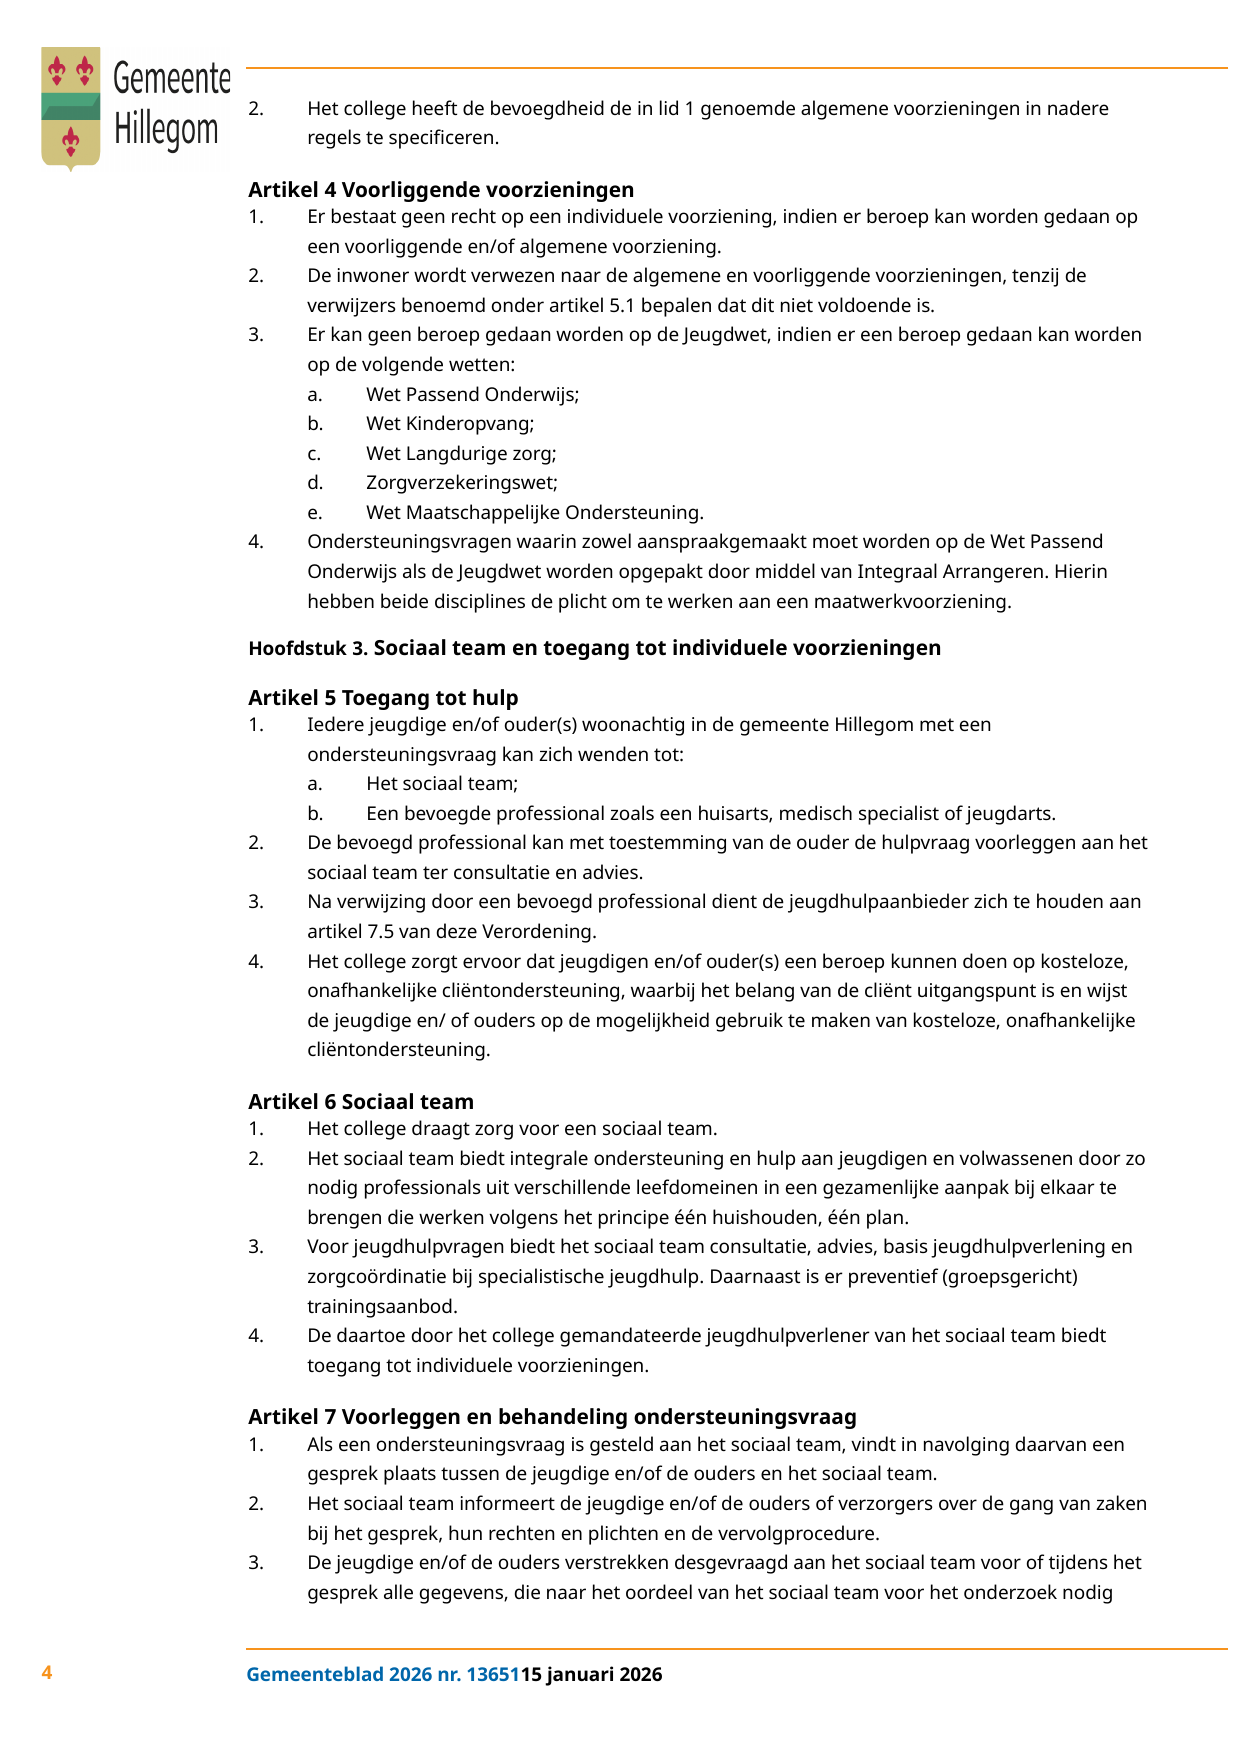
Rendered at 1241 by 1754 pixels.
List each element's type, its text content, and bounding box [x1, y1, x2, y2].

list Wet Maatschappelijke Ondersteuning. [307, 499, 1152, 525]
list Wet Langdurige zorg; [307, 440, 1152, 466]
list Een bevoegde professional zoals een huisarts, medisch specialist of jeugdarts. [307, 800, 1152, 826]
list Het sociaal team; [307, 770, 1152, 796]
text Artikel 4 Voorliggende voorzieningen [248, 175, 1152, 203]
list Het sociaal team informeert de jeugdige en/of de ouders of verzorgers over de gang van zaken bij het gesprek, hun rechten en plichten en de vervolgprocedure. [248, 1490, 1152, 1545]
text Artikel 6 Sociaal team [248, 1087, 1152, 1115]
list Er kan geen beroep gedaan worden op de Jeugdwet, indien er een beroep gedaan kan worden op de volgende wetten: [248, 322, 1152, 377]
text Hoofdstuk 3. Sociaal team en toegang tot individuele voorzieningen [248, 633, 1152, 662]
list Wet Passend Onderwijs; [307, 381, 1152, 406]
list De daartoe door het college gemandateerde jeugdhulpverlener van het sociaal team biedt toegang tot individuele voorzieningen. [248, 1322, 1152, 1378]
list Er bestaat geen recht op een individuele voorziening, indien er beroep kan worden gedaan op een voorliggende en/of algemene voorziening. [248, 203, 1152, 258]
list Wet Kinderopvang; [307, 410, 1152, 436]
picture [41, 47, 231, 172]
list Het college draagt zorg voor een sociaal team. [248, 1115, 1152, 1141]
list De inwoner wordt verwezen naar de algemene en voorliggende voorzieningen, tenzij de verwijzers benoemd onder artikel 5.1 bepalen dat dit niet voldoende is. [248, 262, 1152, 318]
list De bevoegd professional kan met toestemming van de ouder de hulpvraag voorleggen aan het sociaal team ter consultatie en advies. [248, 829, 1152, 885]
list Voor jeugdhulpvragen biedt het sociaal team consultatie, advies, basis jeugdhulpverlening en zorgcoördinatie bij specialistische jeugdhulp. Daarnaast is er preventief (groepsgericht) trainingsaanbod. [248, 1234, 1152, 1319]
list Het college zorgt ervoor dat jeugdigen en/of ouder(s) een beroep kunnen doen op kosteloze, onafhankelijke cliëntondersteuning, waarbij het belang van de cliënt uitgangspunt is en wijst de jeugdige en/ of ouders op de mogelijkheid gebruik te maken van kosteloze, onafhankelijke cliëntondersteuning. [248, 948, 1152, 1062]
text Artikel 7 Voorleggen en behandeling ondersteuningsvraag [248, 1402, 1152, 1431]
text Artikel 5 Toegang tot hulp [248, 683, 1152, 711]
list Na verwijzing door een bevoegd professional dient de jeugdhulpaanbieder zich te houden aan artikel 7.5 van deze Verordening. [248, 889, 1152, 944]
list Als een ondersteuningsvraag is gesteld aan het sociaal team, vindt in navolging daarvan een gesprek plaats tussen de jeugdige en/of de ouders en het sociaal team. [248, 1431, 1152, 1486]
list Ondersteuningsvragen waarin zowel aanspraakgemaakt moet worden op de Wet Passend Onderwijs als de Jeugdwet worden opgepakt door middel van Integraal Arrangeren. Hierin hebben beide disciplines de plicht om te werken aan een maatwerkvoorziening. [248, 529, 1152, 613]
list Zorgverzekeringswet; [307, 469, 1152, 495]
list Het college heeft de bevoegdheid de in lid 1 genoemde algemene voorzieningen in nadere regels te specificeren. [248, 95, 1152, 150]
list Het sociaal team biedt integrale ondersteuning en hulp aan jeugdigen en volwassenen door zo nodig professionals uit verschillende leefdomeinen in een gezamenlijke aanpak bij elkaar te brengen die werken volgens het principe één huishouden, één plan. [248, 1145, 1152, 1230]
list De jeugdige en/of de ouders verstrekken desgevraagd aan het sociaal team voor of tijdens het gesprek alle gegevens, die naar het oordeel van het sociaal team voor het onderzoek nodig [248, 1549, 1152, 1604]
list Iedere jeugdige en/of ouder(s) woonachtig in de gemeente Hillegom met een ondersteuningsvraag kan zich wenden tot: [248, 711, 1152, 766]
